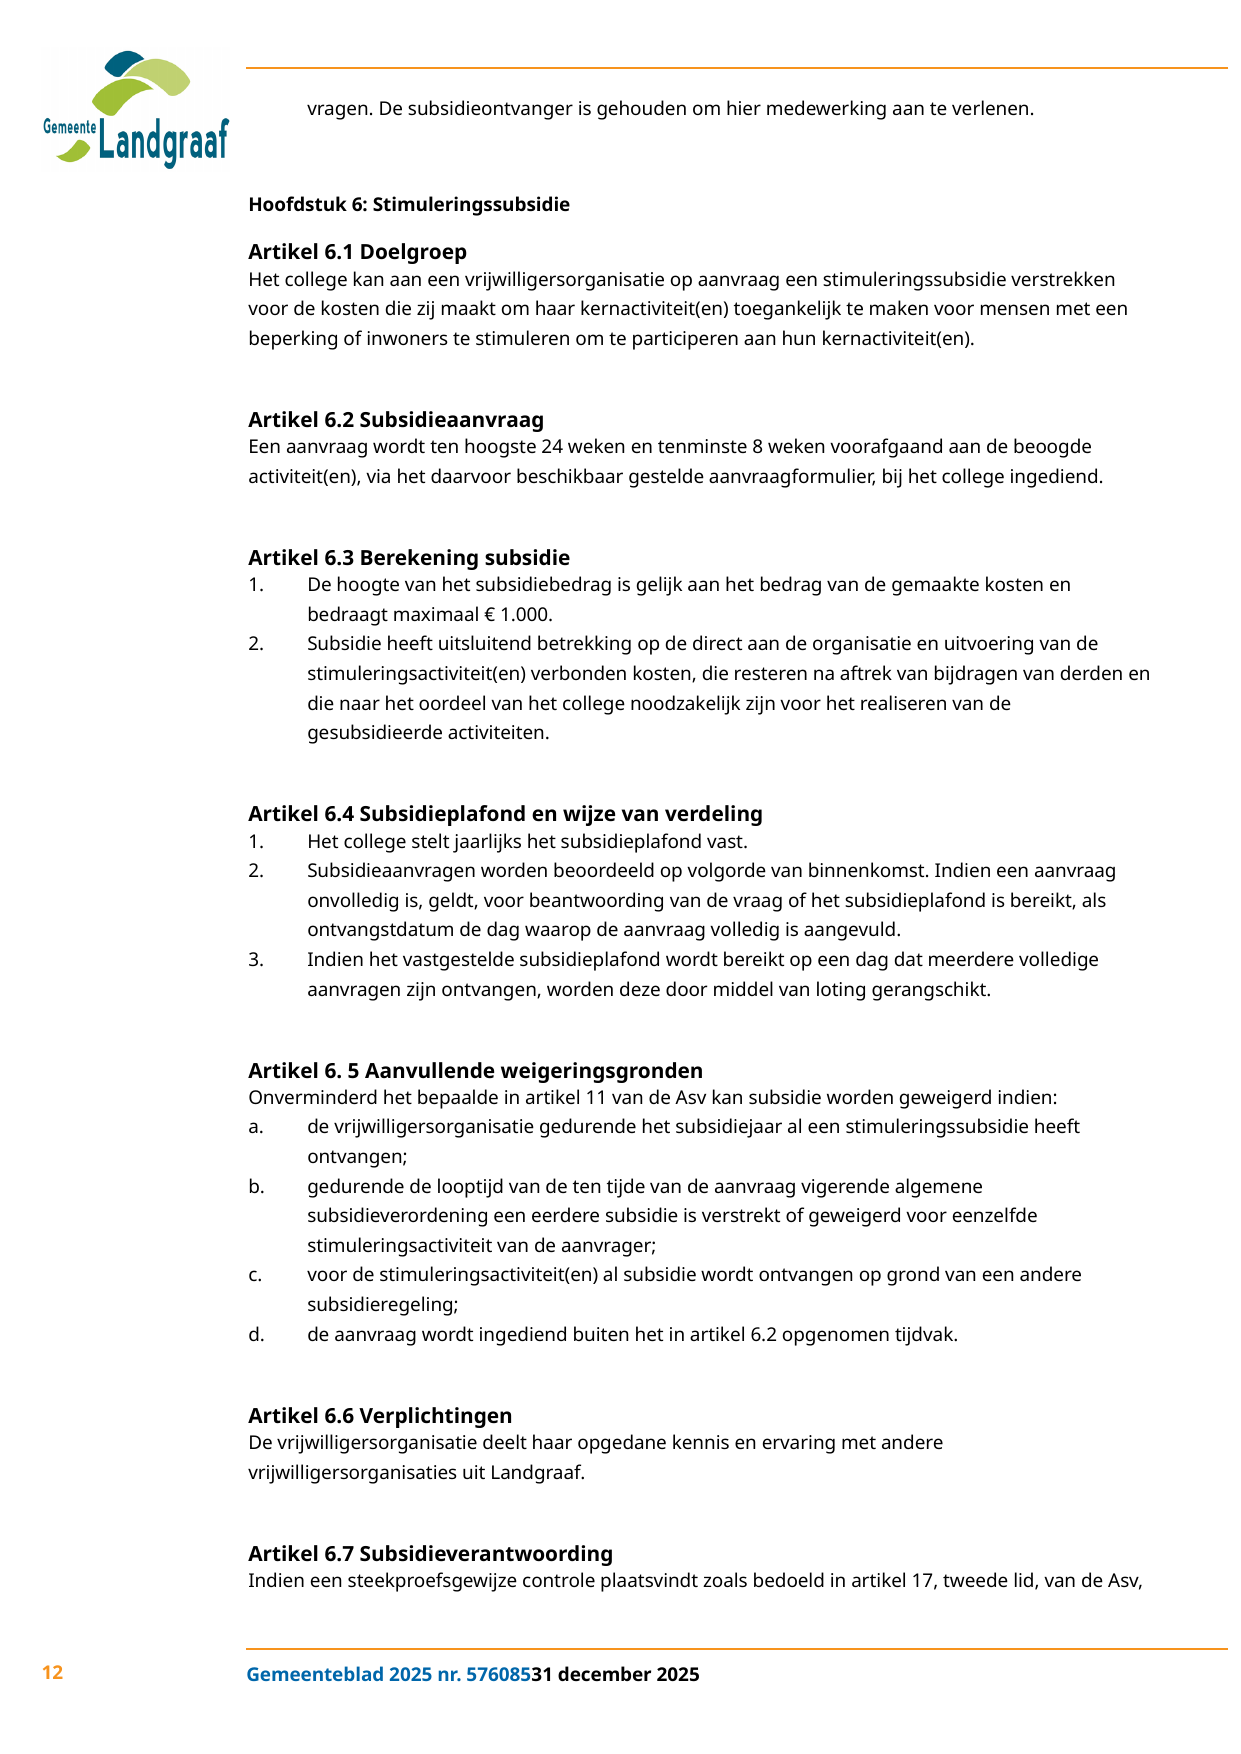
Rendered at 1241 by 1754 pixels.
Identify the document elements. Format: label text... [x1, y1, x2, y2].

list Subsidieaanvragen worden beoordeeld op volgorde van binnenkomst. Indien een aanvraag onvolledig is, geldt, voor beantwoording van de vraag of het subsidieplafond is bereikt, als ontvangstdatum de dag waarop de aanvraag volledig is aangevuld. [248, 857, 1152, 942]
list Het college stelt jaarlijks het subsidieplafond vast. [248, 828, 1152, 853]
text Artikel 6.1 Doelgroep [248, 237, 1152, 266]
text Artikel 6.7 Subsidieverantwoording [248, 1539, 1152, 1567]
text Een aanvraag wordt ten hoogste 24 weken en tenminste 8 weken voorafgaand aan de beoogde activiteit(en), via het daarvoor beschikbaar gestelde aanvraagformulier, bij het college ingediend. [248, 433, 1152, 489]
text Artikel 6. 5 Aanvullende weigeringsgronden [248, 1056, 1152, 1084]
list voor de stimuleringsactiviteit(en) al subsidie wordt ontvangen op grond van een andere subsidieregeling; [248, 1262, 1152, 1317]
list de aanvraag wordt ingediend buiten het in artikel 6.2 opgenomen tijdvak. [248, 1321, 1152, 1347]
list vragen. De subsidieontvanger is gehouden om hier medewerking aan te verlenen. [248, 95, 1152, 121]
text Artikel 6.6 Verplichtingen [248, 1401, 1152, 1429]
text Het college kan aan een vrijwilligersorganisatie op aanvraag een stimuleringssubsidie verstrekken voor de kosten die zij maakt om haar kernactiviteit(en) toegankelijk te maken voor mensen met een beperking of inwoners te stimuleren om te participeren aan hun kernactiviteit(en). [248, 266, 1152, 351]
list Indien het vastgestelde subsidieplafond wordt bereikt op een dag dat meerdere volledige aanvragen zijn ontvangen, worden deze door middel van loting gerangschikt. [248, 946, 1152, 1001]
text Hoofdstuk 6: Stimuleringssubsidie [248, 191, 1152, 217]
list Subsidie heeft uitsluitend betrekking op de direct aan de organisatie en uitvoering van de stimuleringsactiviteit(en) verbonden kosten, die resteren na aftrek van bijdragen van derden en die naar het oordeel van het college noodzakelijk zijn voor het realiseren van de gesubsidieerde activiteiten. [248, 631, 1152, 745]
text Artikel 6.3 Berekening subsidie [248, 543, 1152, 571]
text Artikel 6.2 Subsidieaanvraag [248, 405, 1152, 433]
picture [41, 47, 231, 172]
list de vrijwilligersorganisatie gedurende het subsidiejaar al een stimuleringssubsidie heeft ontvangen; [248, 1114, 1152, 1169]
text Artikel 6.4 Subsidieplafond en wijze van verdeling [248, 799, 1152, 828]
list gedurende de looptijd van de ten tijde van de aanvraag vigerende algemene subsidieverordening een eerdere subsidie is verstrekt of geweigerd voor eenzelfde stimuleringsactiviteit van de aanvrager; [248, 1173, 1152, 1258]
text Indien een steekproefsgewijze controle plaatsvindt zoals bedoeld in artikel 17, tweede lid, van de Asv, [248, 1567, 1152, 1593]
text De vrijwilligersorganisatie deelt haar opgedane kennis en ervaring met andere vrijwilligersorganisaties uit Landgraaf. [248, 1429, 1152, 1484]
text Onverminderd het bepaalde in artikel 11 van de Asv kan subsidie worden geweigerd indien: [248, 1084, 1152, 1110]
list De hoogte van het subsidiebedrag is gelijk aan het bedrag van de gemaakte kosten en bedraagt maximaal € 1.000. [248, 571, 1152, 627]
